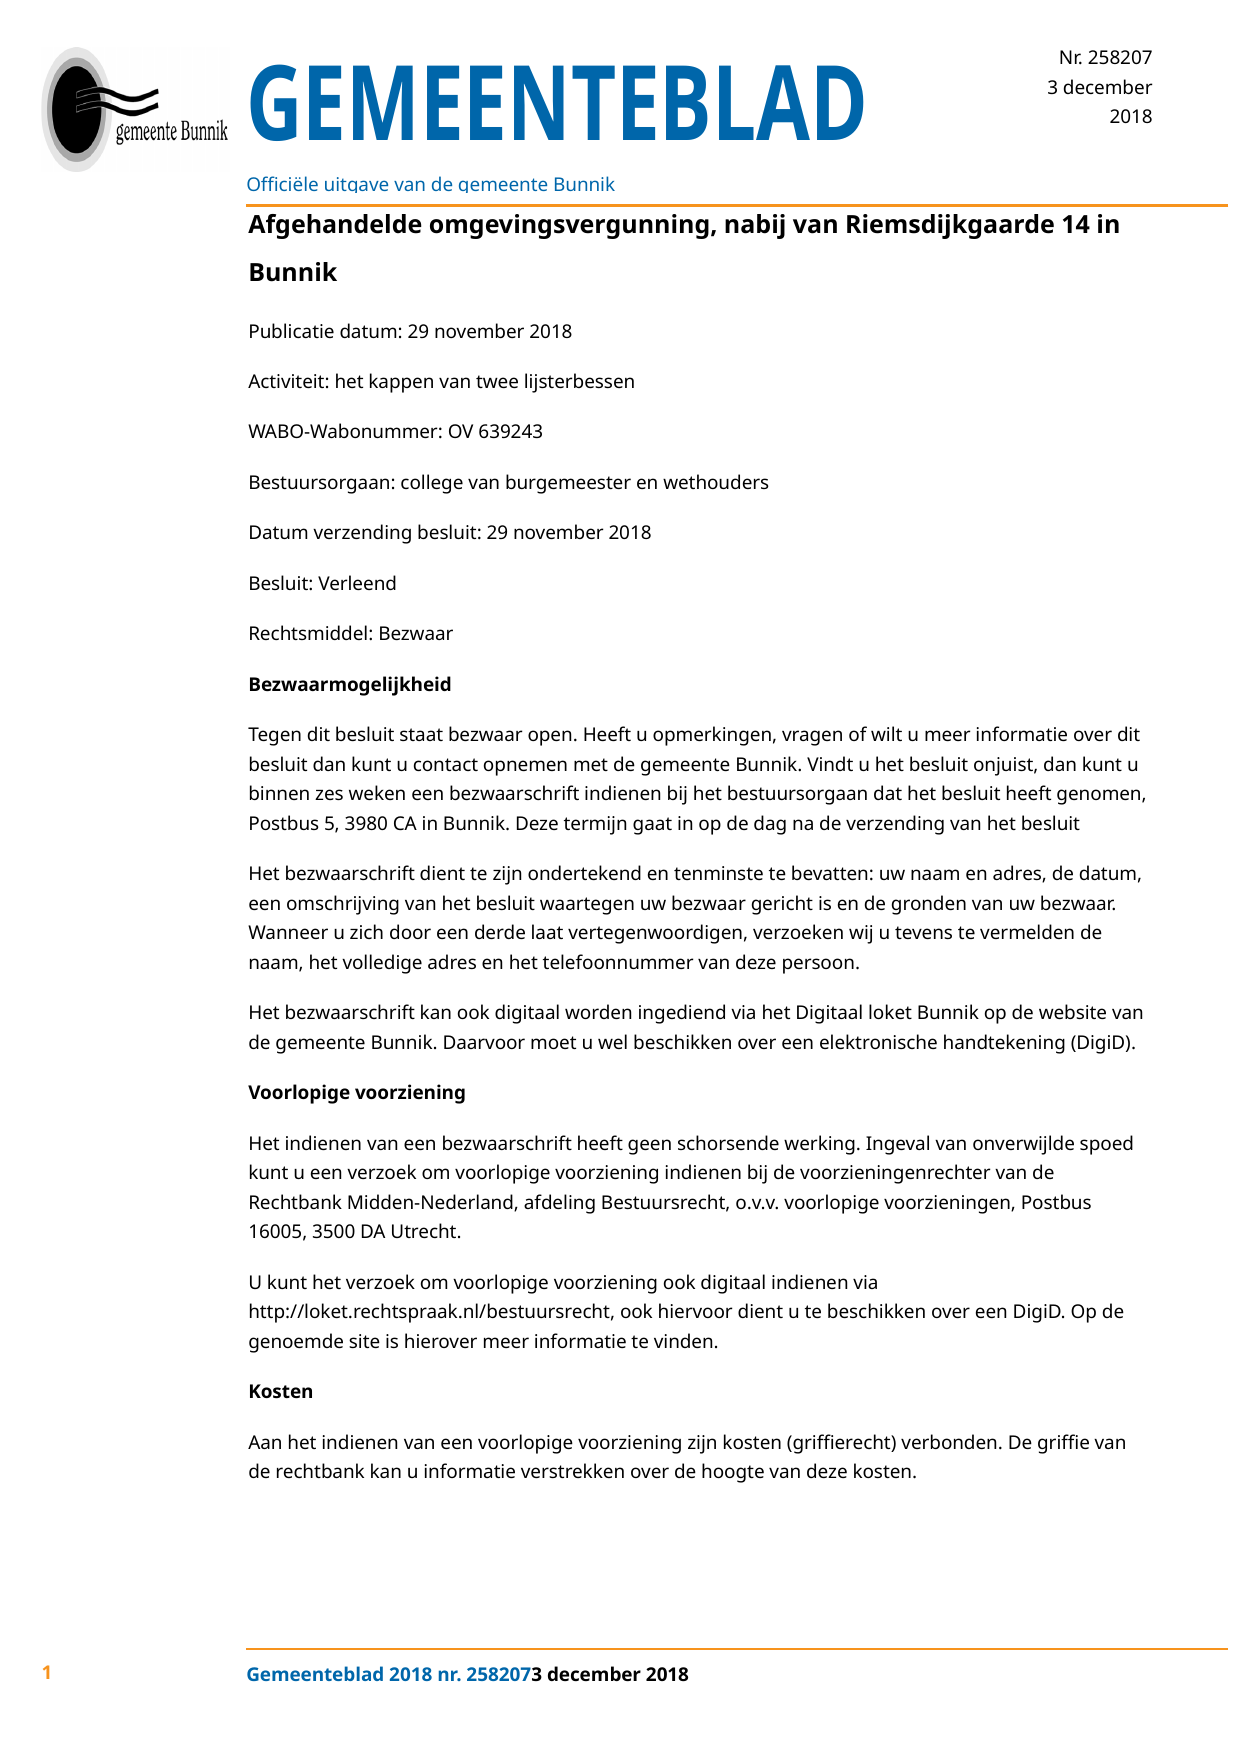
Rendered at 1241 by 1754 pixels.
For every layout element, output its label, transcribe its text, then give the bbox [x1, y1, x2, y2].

text Besluit: Verleend [248, 570, 1152, 596]
text Activiteit: het kappen van twee lijsterbessen [248, 368, 1152, 394]
text Voorlopige voorziening [248, 1079, 1152, 1105]
text Publicatie datum: 29 november 2018 [248, 318, 1152, 344]
text Bestuursorgaan: college van burgemeester en wethouders [248, 469, 1152, 495]
picture [41, 47, 231, 172]
text Tegen dit besluit staat bezwaar open. Heeft u opmerkingen, vragen of wilt u meer informatie over dit besluit dan kunt u contact opnemen met de gemeente Bunnik. Vindt u het besluit onjuist, dan kunt u binnen zes weken een bezwaarschrift indienen bij het bestuursorgaan dat het besluit heeft genomen, Postbus 5, 3980 CA in Bunnik. Deze termijn gaat in op de dag na de verzending van het besluit [248, 721, 1152, 836]
text Kosten [248, 1379, 1152, 1404]
text Het bezwaarschrift dient te zijn ondertekend en tenminste te bevatten: uw naam en adres, de datum, een omschrijving van het besluit waartegen uw bezwaar gericht is en de gronden van uw bezwaar. Wanneer u zich door een derde laat vertegenwoordigen, verzoeken wij u tevens te vermelden de naam, het volledige adres en het telefoonnummer van deze persoon. [248, 860, 1152, 975]
text Rechtsmiddel: Bezwaar [248, 620, 1152, 646]
text Aan het indienen van een voorlopige voorziening zijn kosten (griffierecht) verbonden. De griffie van de rechtbank kan u informatie verstrekken over de hoogte van deze kosten. [248, 1429, 1152, 1484]
text U kunt het verzoek om voorlopige voorziening ook digitaal indienen via http://loket.rechtspraak.nl/bestuursrecht, ook hiervoor dient u te beschikken over een DigiD. Op de genoemde site is hierover meer informatie te vinden. [248, 1269, 1152, 1354]
text WABO-Wabonummer: OV 639243 [248, 419, 1152, 444]
text Het indienen van een bezwaarschrift heeft geen schorsende werking. Ingeval van onverwijlde spoed kunt u een verzoek om voorlopige voorziening indienen bij de voorzieningenrechter van de Rechtbank Midden-Nederland, afdeling Bestuursrecht, o.v.v. voorlopige voorzieningen, Postbus 16005, 3500 DA Utrecht. [248, 1130, 1152, 1244]
text Het bezwaarschrift kan ook digitaal worden ingediend via het Digitaal loket Bunnik op de website van de gemeente Bunnik. Daarvoor moet u wel beschikken over een elektronische handtekening (DigiD). [248, 999, 1152, 1055]
text Bezwaarmogelijkheid [248, 671, 1152, 697]
text Datum verzending besluit: 29 november 2018 [248, 519, 1152, 545]
text Afgehandelde omgevingsvergunning, nabij van Riemsdijkgaarde 14 in Bunnik [248, 207, 1152, 288]
